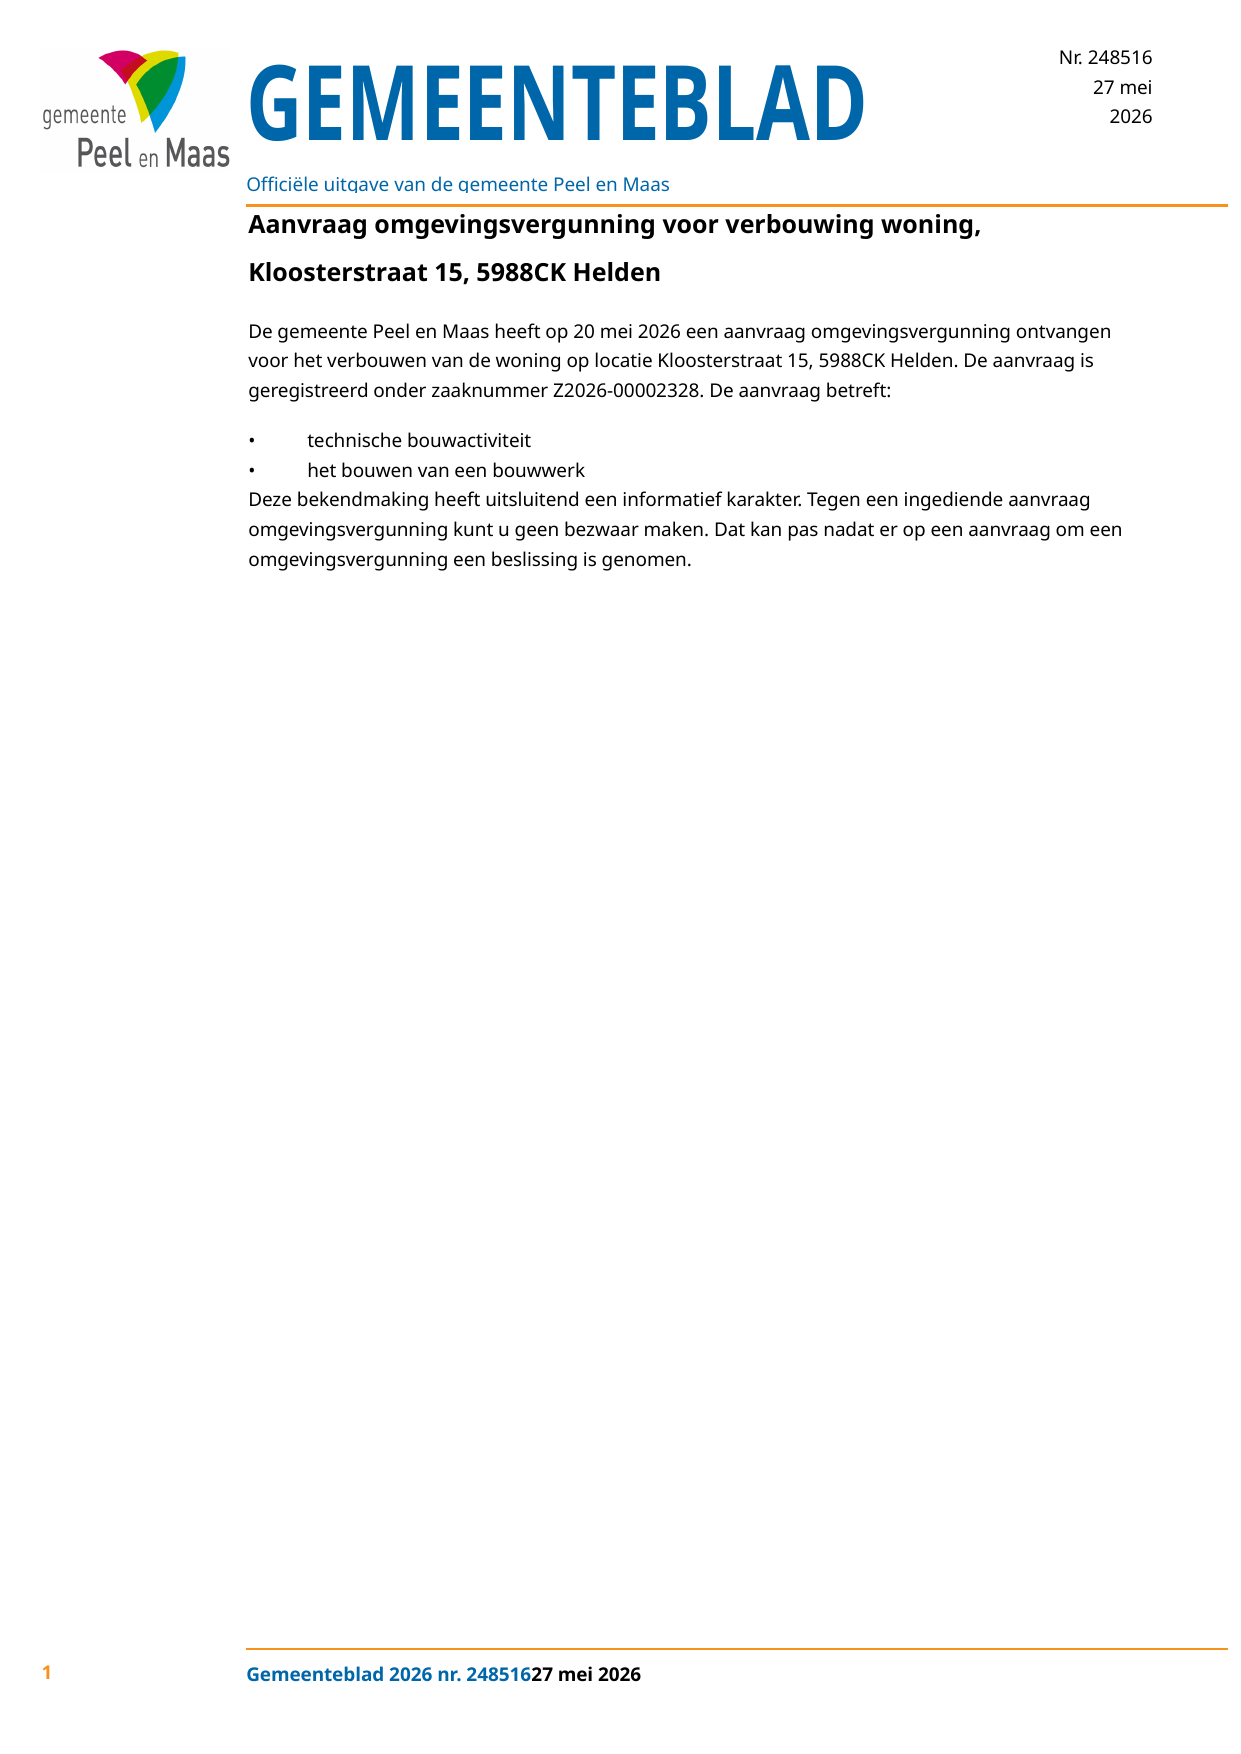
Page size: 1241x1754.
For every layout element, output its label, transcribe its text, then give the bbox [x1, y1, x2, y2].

list het bouwen van een bouwwerk [248, 457, 1152, 483]
text De gemeente Peel en Maas heeft op 20 mei 2026 een aanvraag omgevingsvergunning ontvangen voor het verbouwen van de woning op locatie Kloosterstraat 15, 5988CK Helden. De aanvraag is geregistreerd onder zaaknummer Z2026-00002328. De aanvraag betreft: [248, 318, 1152, 403]
text Aanvraag omgevingsvergunning voor verbouwing woning, Kloosterstraat 15, 5988CK Helden [248, 207, 1152, 288]
text Deze bekendmaking heeft uitsluitend een informatief karakter. Tegen een ingediende aanvraag omgevingsvergunning kunt u geen bezwaar maken. Dat kan pas nadat er op een aanvraag om een omgevingsvergunning een beslissing is genomen. [248, 487, 1152, 572]
picture [41, 47, 231, 172]
list technische bouwactiviteit [248, 427, 1152, 453]
